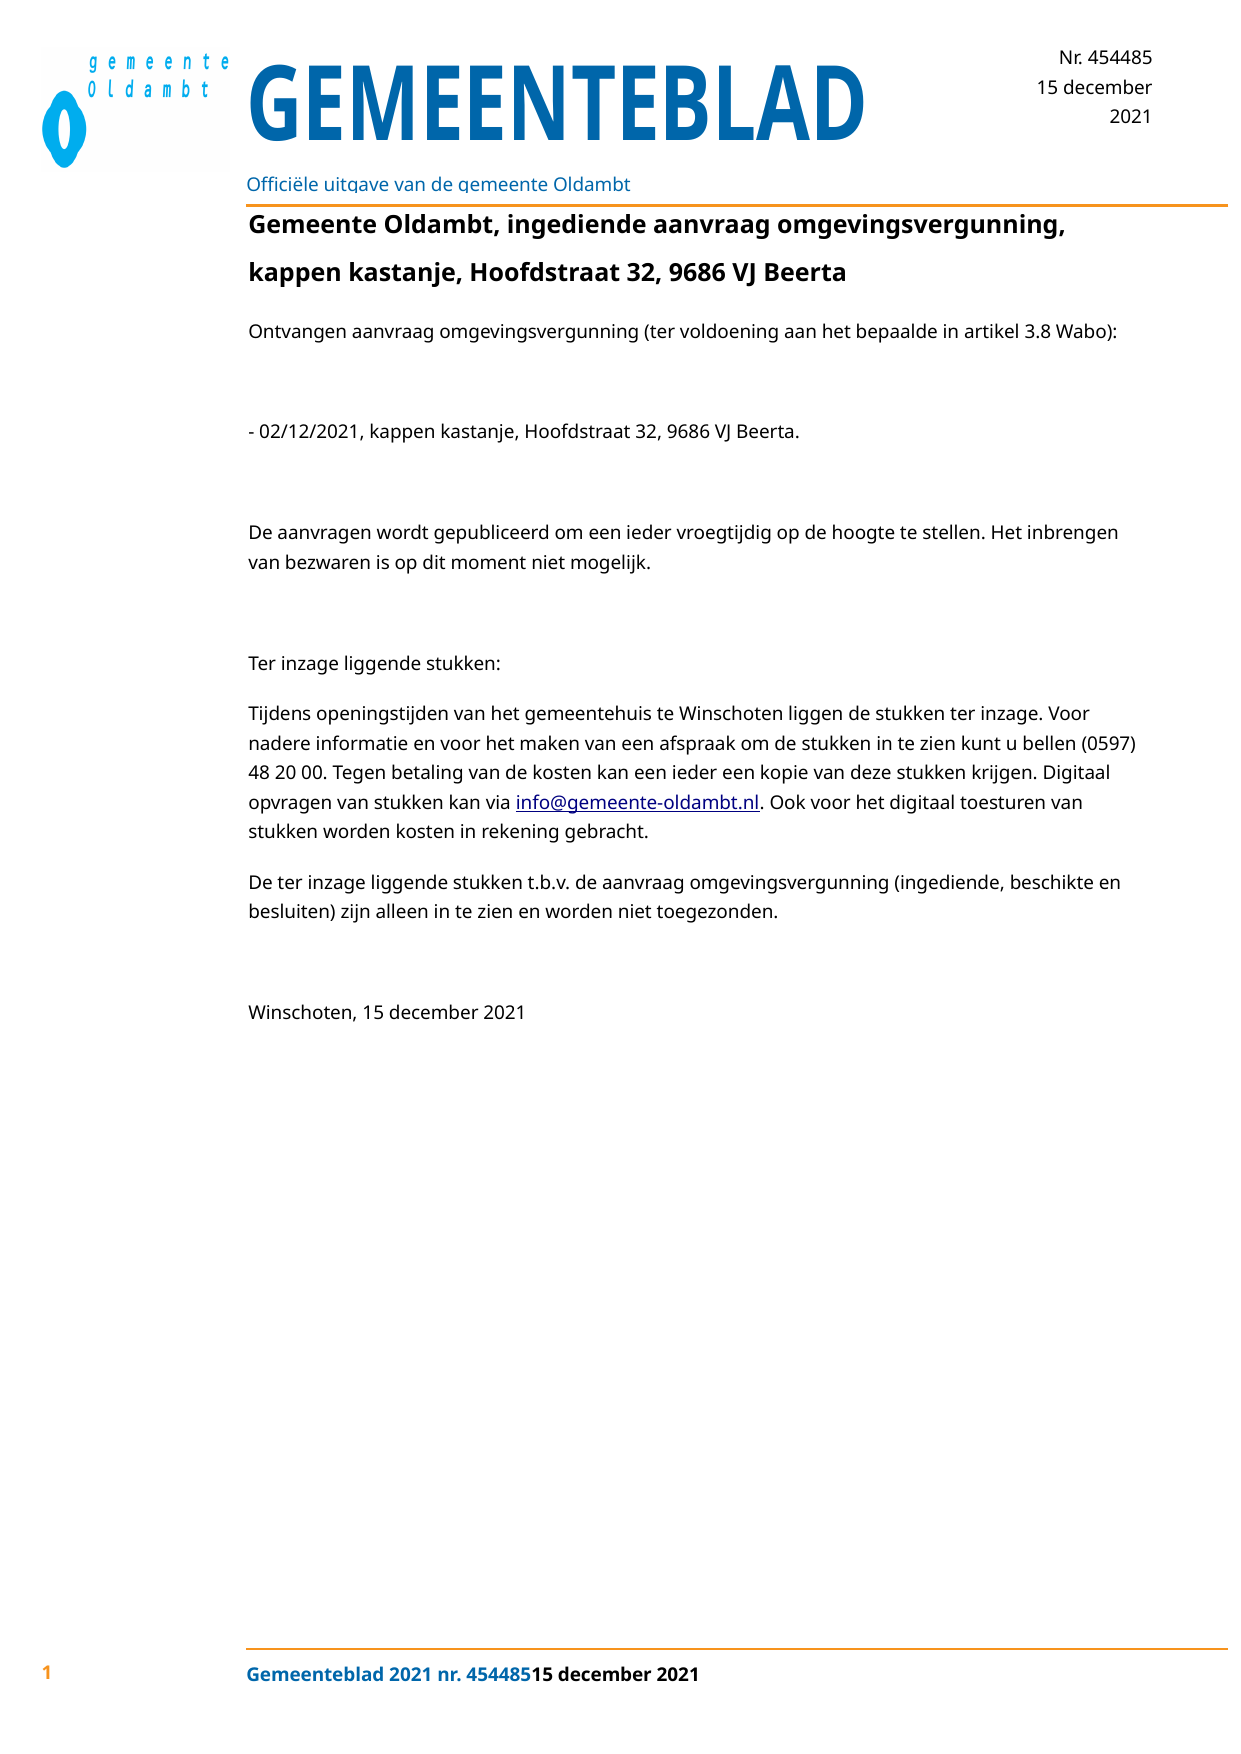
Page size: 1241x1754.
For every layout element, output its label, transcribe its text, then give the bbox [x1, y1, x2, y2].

picture [41, 47, 231, 172]
text Ontvangen aanvraag omgevingsvergunning (ter voldoening aan het bepaalde in artikel 3.8 Wabo): [248, 318, 1152, 344]
text De aanvragen wordt gepubliceerd om een ieder vroegtijdig op de hoogte te stellen. Het inbrengen van bezwaren is op dit moment niet mogelijk. [248, 519, 1152, 575]
text Winschoten, 15 december 2021 [248, 999, 1152, 1025]
text Gemeente Oldambt, ingediende aanvraag omgevingsvergunning, kappen kastanje, Hoofdstraat 32, 9686 VJ Beerta [248, 207, 1152, 288]
text - 02/12/2021, kappen kastanje, Hoofdstraat 32, 9686 VJ Beerta. [248, 419, 1152, 444]
text Tijdens openingstijden van het gemeentehuis te Winschoten liggen de stukken ter inzage. Voor nadere informatie en voor het maken van een afspraak om de stukken in te zien kunt u bellen (0597) 48 20 00. Tegen betaling van de kosten kan een ieder een kopie van deze stukken krijgen. Digitaal opvragen van stukken kan via info@gemeente-oldambt.nl. Ook voor het digitaal toesturen van stukken worden kosten in rekening gebracht. [248, 700, 1152, 844]
text De ter inzage liggende stukken t.b.v. de aanvraag omgevingsvergunning (ingediende, beschikte en besluiten) zijn alleen in te zien en worden niet toegezonden. [248, 869, 1152, 924]
text Ter inzage liggende stukken: [248, 650, 1152, 676]
